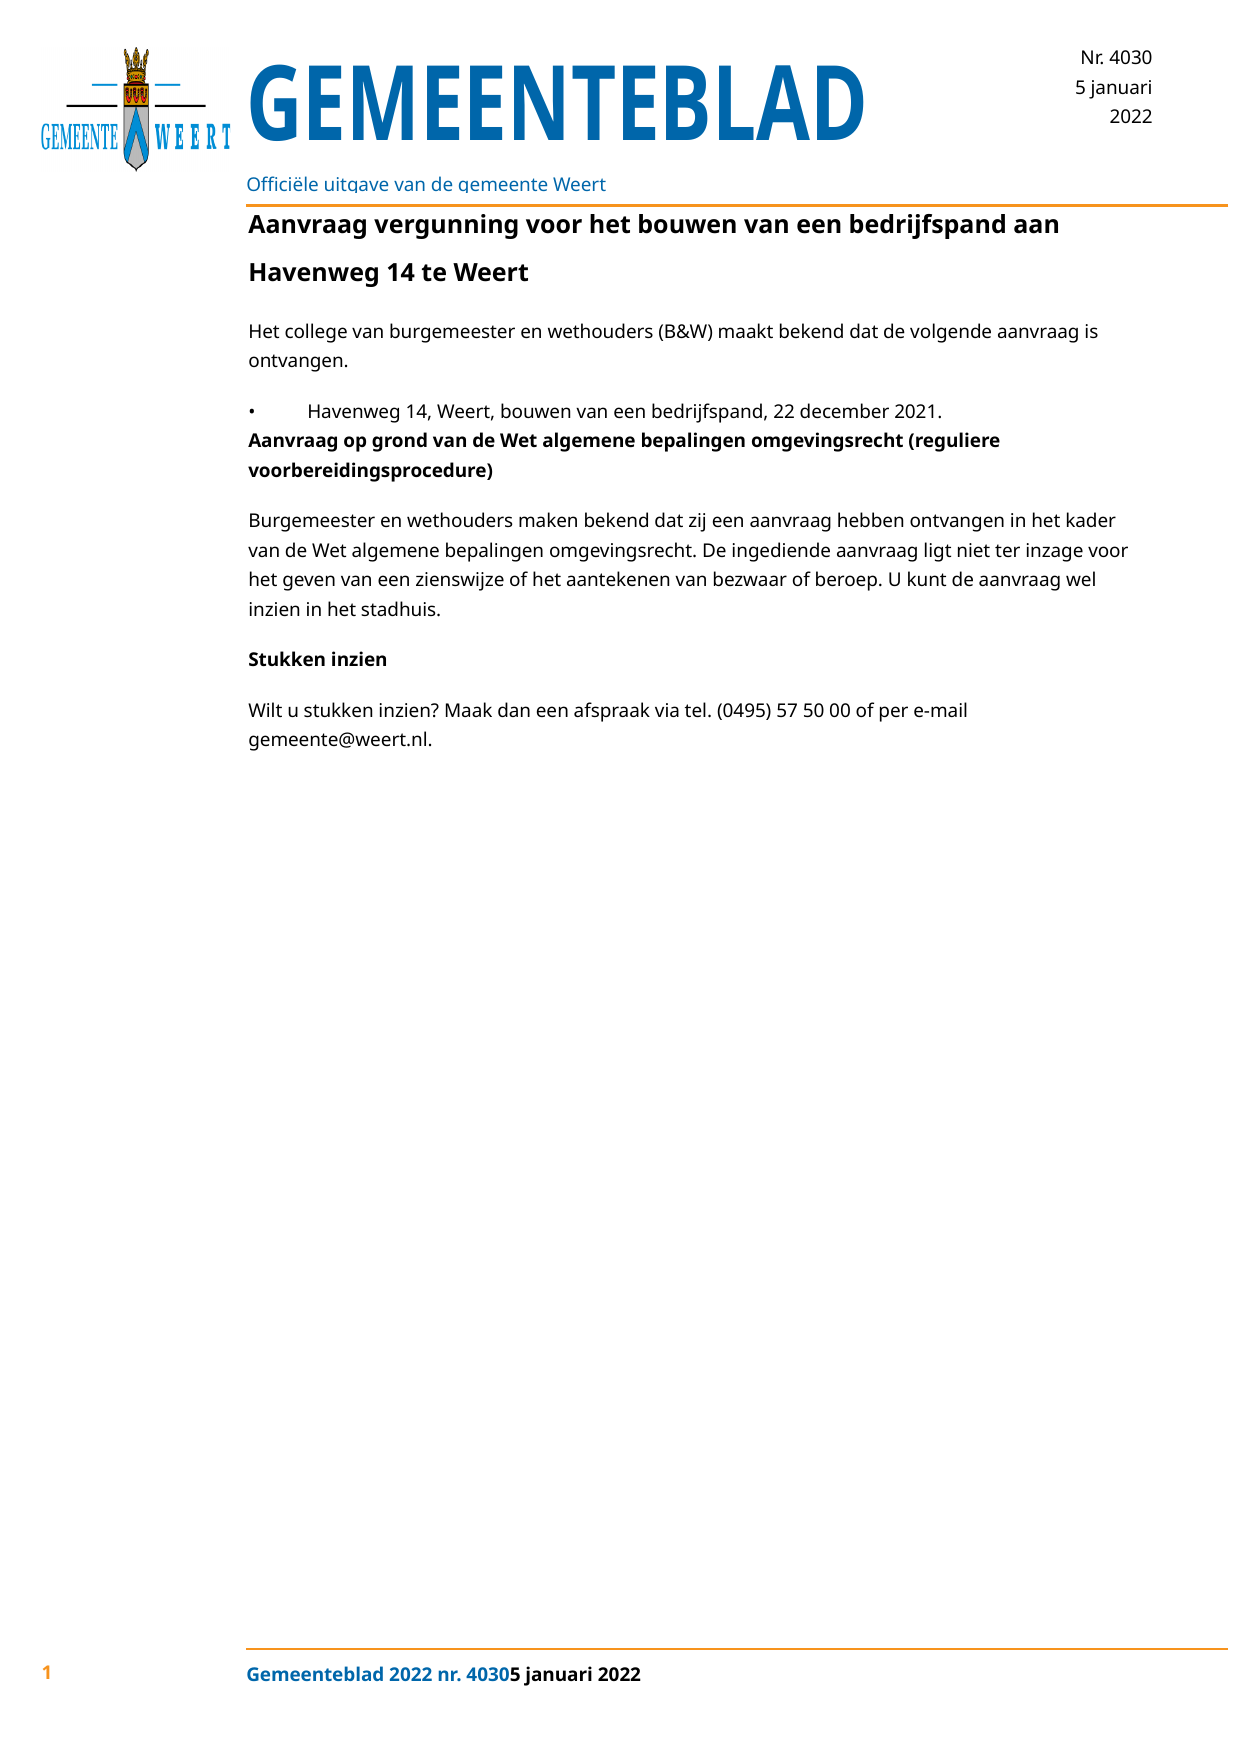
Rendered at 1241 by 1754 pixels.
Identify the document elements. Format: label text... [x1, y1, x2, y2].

list Havenweg 14, Weert, bouwen van een bedrijfspand, 22 december 2021. [248, 398, 1152, 424]
text Burgemeester en wethouders maken bekend dat zij een aanvraag hebben ontvangen in het kader van de Wet algemene bepalingen omgevingsrecht. De ingediende aanvraag ligt niet ter inzage voor het geven van een zienswijze of het aantekenen van bezwaar of beroep. U kunt de aanvraag wel inzien in het stadhuis. [248, 507, 1152, 622]
text Stukken inzien [248, 647, 1152, 672]
text Wilt u stukken inzien? Maak dan een afspraak via tel. (0495) 57 50 00 of per e-mail gemeente@weert.nl. [248, 697, 1152, 752]
text Het college van burgemeester en wethouders (B&W) maakt bekend dat de volgende aanvraag is ontvangen. [248, 318, 1152, 373]
text Aanvraag vergunning voor het bouwen van een bedrijfspand aan Havenweg 14 te Weert [248, 207, 1152, 288]
text Aanvraag op grond van de Wet algemene bepalingen omgevingsrecht (reguliere voorbereidingsprocedure) [248, 427, 1152, 483]
picture [41, 47, 231, 172]
